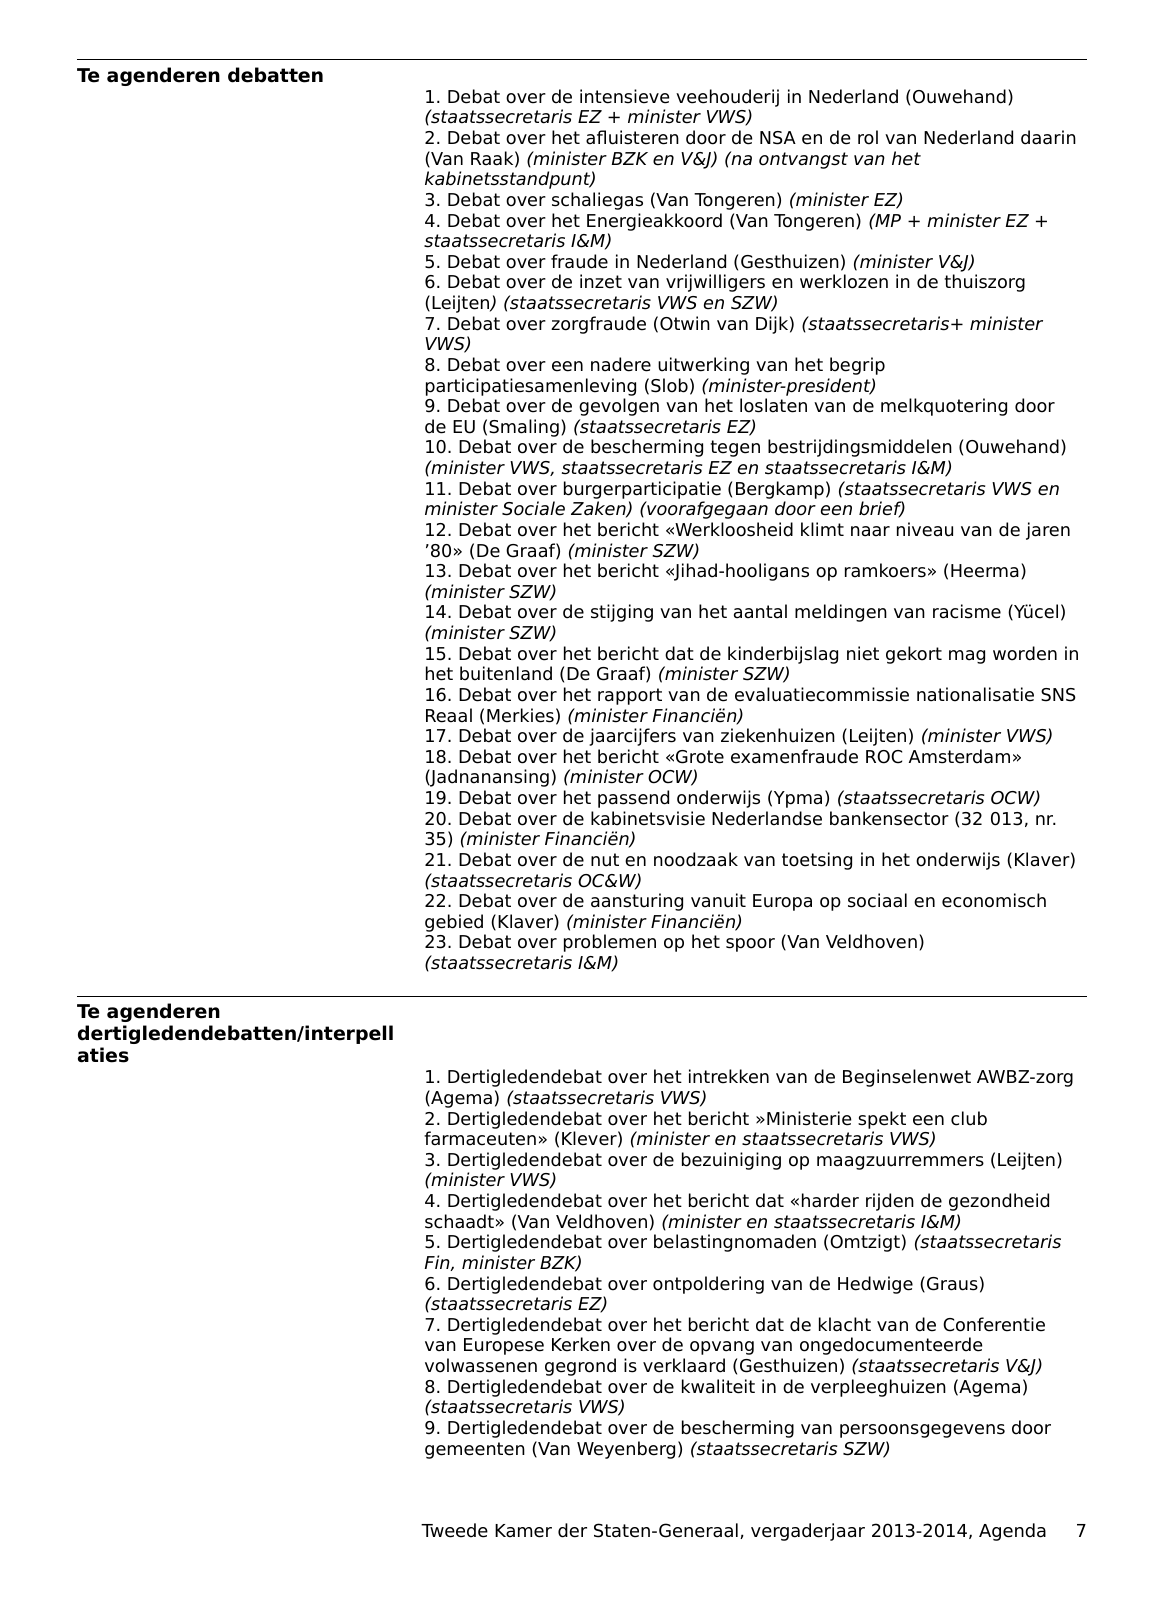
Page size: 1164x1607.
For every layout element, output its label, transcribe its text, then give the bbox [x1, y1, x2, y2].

table_cell [77, 1067, 401, 1108]
table_cell [401, 520, 418, 561]
table_header [418, 997, 1087, 1067]
table_cell [401, 1109, 418, 1150]
table_cell [401, 850, 418, 891]
table_cell [401, 438, 418, 479]
table_header Te agenderen debatten [77, 60, 401, 87]
table_cell [401, 1232, 418, 1273]
table_cell [401, 355, 418, 396]
table_header [401, 60, 418, 87]
table_cell 10. Debat over de bescherming tegen bestrijdingsmiddelen (Ouwehand) (minister VWS, staatssecretaris EZ en staatssecretaris I&M) [418, 438, 1087, 479]
table_cell [401, 396, 418, 437]
table_cell [401, 479, 418, 520]
table_cell [77, 314, 401, 355]
table_cell 6. Dertigledendebat over ontpoldering van de Hedwige (Graus) (staatssecretaris EZ) [418, 1274, 1087, 1315]
table_cell [401, 1418, 418, 1459]
table_cell 12. Debat over het bericht «Werkloosheid klimt naar niveau van de jaren ’80» (De Graaf) (minister SZW) [418, 520, 1087, 561]
table_cell [401, 644, 418, 685]
table_cell 21. Debat over de nut en noodzaak van toetsing in het onderwijs (Klaver) (staatssecretaris OC&W) [418, 850, 1087, 891]
table_cell [77, 561, 401, 602]
table_cell [401, 273, 418, 314]
table_cell 9. Debat over de gevolgen van het loslaten van de melkquotering door de EU (Smaling) (staatssecretaris EZ) [418, 396, 1087, 437]
table_cell 13. Debat over het bericht «Jihad-hooligans op ramkoers» (Heerma) (minister SZW) [418, 561, 1087, 602]
table_cell 11. Debat over burgerparticipatie (Bergkamp) (staatssecretaris VWS en minister Sociale Zaken) (voorafgegaan door een brief) [418, 479, 1087, 520]
table_cell [77, 788, 401, 809]
table_cell [77, 128, 401, 190]
table_cell 18. Debat over het bericht «Grote examenfraude ROC Amsterdam» (Jadnanansing) (minister OCW) [418, 747, 1087, 788]
table_cell 8. Debat over een nadere uitwerking van het begrip participatiesamenleving (Slob) (minister-president) [418, 355, 1087, 396]
table_cell [401, 252, 418, 272]
table_cell 1. Dertigledendebat over het intrekken van de Beginselenwet AWBZ-zorg (Agema) (staatssecretaris VWS) [418, 1067, 1087, 1108]
table_cell 22. Debat over de aansturing vanuit Europa op sociaal en economisch gebied (Klaver) (minister Financiën) [418, 891, 1087, 932]
table_cell 5. Debat over fraude in Nederland (Gesthuizen) (minister V&J) [418, 252, 1087, 272]
table_cell 15. Debat over het bericht dat de kinderbijslag niet gekort mag worden in het buitenland (De Graaf) (minister SZW) [418, 644, 1087, 685]
table_cell [77, 850, 401, 891]
table_cell [401, 1150, 418, 1191]
table_cell [401, 603, 418, 644]
table_cell 20. Debat over de kabinetsvisie Nederlandse bankensector (32 013, nr. 35) (minister Financiën) [418, 809, 1087, 850]
table_cell [77, 520, 401, 561]
table_cell 16. Debat over het rapport van de evaluatiecommissie nationalisatie SNS Reaal (Merkies) (minister Financiën) [418, 685, 1087, 726]
table_cell 2. Debat over het afluisteren door de NSA en de rol van Nederland daarin (Van Raak) (minister BZK en V&J) (na ontvangst van het kabinetsstandpunt) [418, 128, 1087, 190]
table_cell [401, 561, 418, 602]
table_cell [401, 685, 418, 726]
table_cell [77, 685, 401, 726]
table_cell [401, 809, 418, 850]
table_cell 1. Debat over de intensieve veehouderij in Nederland (Ouwehand) (staatssecretaris EZ + minister VWS) [418, 87, 1087, 128]
table_cell 23. Debat over problemen op het spoor (Van Veldhoven) (staatssecretaris I&M) [418, 933, 1087, 974]
table_cell 19. Debat over het passend onderwijs (Ypma) (staatssecretaris OCW) [418, 788, 1087, 809]
table_header [401, 997, 418, 1067]
table_header [418, 60, 1087, 87]
table_cell [77, 891, 401, 932]
table_cell [77, 1232, 401, 1273]
table_cell [77, 211, 401, 252]
table_cell 7. Debat over zorgfraude (Otwin van Dijk) (staatssecretaris+ minister VWS) [418, 314, 1087, 355]
table_cell [401, 747, 418, 788]
table_cell [77, 1109, 401, 1150]
table_cell [77, 396, 401, 437]
table_cell [77, 644, 401, 685]
table_cell [77, 1150, 401, 1191]
table_cell [401, 933, 418, 974]
table_cell [401, 211, 418, 252]
table_cell 2. Dertigledendebat over het bericht »Ministerie spekt een club farmaceuten» (Klever) (minister en staatssecretaris VWS) [418, 1109, 1087, 1150]
table_cell [77, 1418, 401, 1459]
table_cell 4. Dertigledendebat over het bericht dat «harder rijden de gezondheid schaadt» (Van Veldhoven) (minister en staatssecretaris I&M) [418, 1191, 1087, 1232]
table_cell [77, 809, 401, 850]
table_cell [77, 355, 401, 396]
table_cell 6. Debat over de inzet van vrijwilligers en werklozen in de thuiszorg (Leijten) (staatssecretaris VWS en SZW) [418, 273, 1087, 314]
table_cell [401, 128, 418, 190]
table_cell [77, 1377, 401, 1418]
table_cell [77, 252, 401, 272]
table_cell 4. Debat over het Energieakkoord (Van Tongeren) (MP + minister EZ + staatssecretaris I&M) [418, 211, 1087, 252]
table_cell 14. Debat over de stijging van het aantal meldingen van racisme (Yücel) (minister SZW) [418, 603, 1087, 644]
table_cell [77, 726, 401, 747]
table_cell [401, 190, 418, 211]
table_header Te agenderen dertigledendebatten/interpellaties [77, 997, 401, 1067]
table_cell 3. Dertigledendebat over de bezuiniging op maagzuurremmers (Leijten) (minister VWS) [418, 1150, 1087, 1191]
table_cell [77, 1315, 401, 1377]
table_cell [77, 747, 401, 788]
table_cell 8. Dertigledendebat over de kwaliteit in de verpleeghuizen (Agema) (staatssecretaris VWS) [418, 1377, 1087, 1418]
table_cell [77, 438, 401, 479]
table_cell [401, 1315, 418, 1377]
table_cell 9. Dertigledendebat over de bescherming van persoonsgegevens door gemeenten (Van Weyenberg) (staatssecretaris SZW) [418, 1418, 1087, 1459]
table_cell [401, 891, 418, 932]
table_cell [77, 1274, 401, 1315]
table_cell [77, 479, 401, 520]
table_cell [401, 1191, 418, 1232]
table_cell [77, 603, 401, 644]
table_cell 7. Dertigledendebat over het bericht dat de klacht van de Conferentie van Europese Kerken over de opvang van ongedocumenteerde volwassenen gegrond is verklaard (Gesthuizen) (staatssecretaris V&J) [418, 1315, 1087, 1377]
table_cell [401, 1067, 418, 1108]
table_cell [401, 788, 418, 809]
table_cell [77, 933, 401, 974]
table_cell [77, 1191, 401, 1232]
table_cell [77, 273, 401, 314]
table_cell [401, 1377, 418, 1418]
table_cell [401, 1274, 418, 1315]
table_cell [77, 87, 401, 128]
table_cell [401, 87, 418, 128]
table_cell [77, 190, 401, 211]
table_cell 5. Dertigledendebat over belastingnomaden (Omtzigt) (staatssecretaris Fin, minister BZK) [418, 1232, 1087, 1273]
table_cell [401, 726, 418, 747]
table_cell 17. Debat over de jaarcijfers van ziekenhuizen (Leijten) (minister VWS) [418, 726, 1087, 747]
table_cell 3. Debat over schaliegas (Van Tongeren) (minister EZ) [418, 190, 1087, 211]
table_cell [401, 314, 418, 355]
